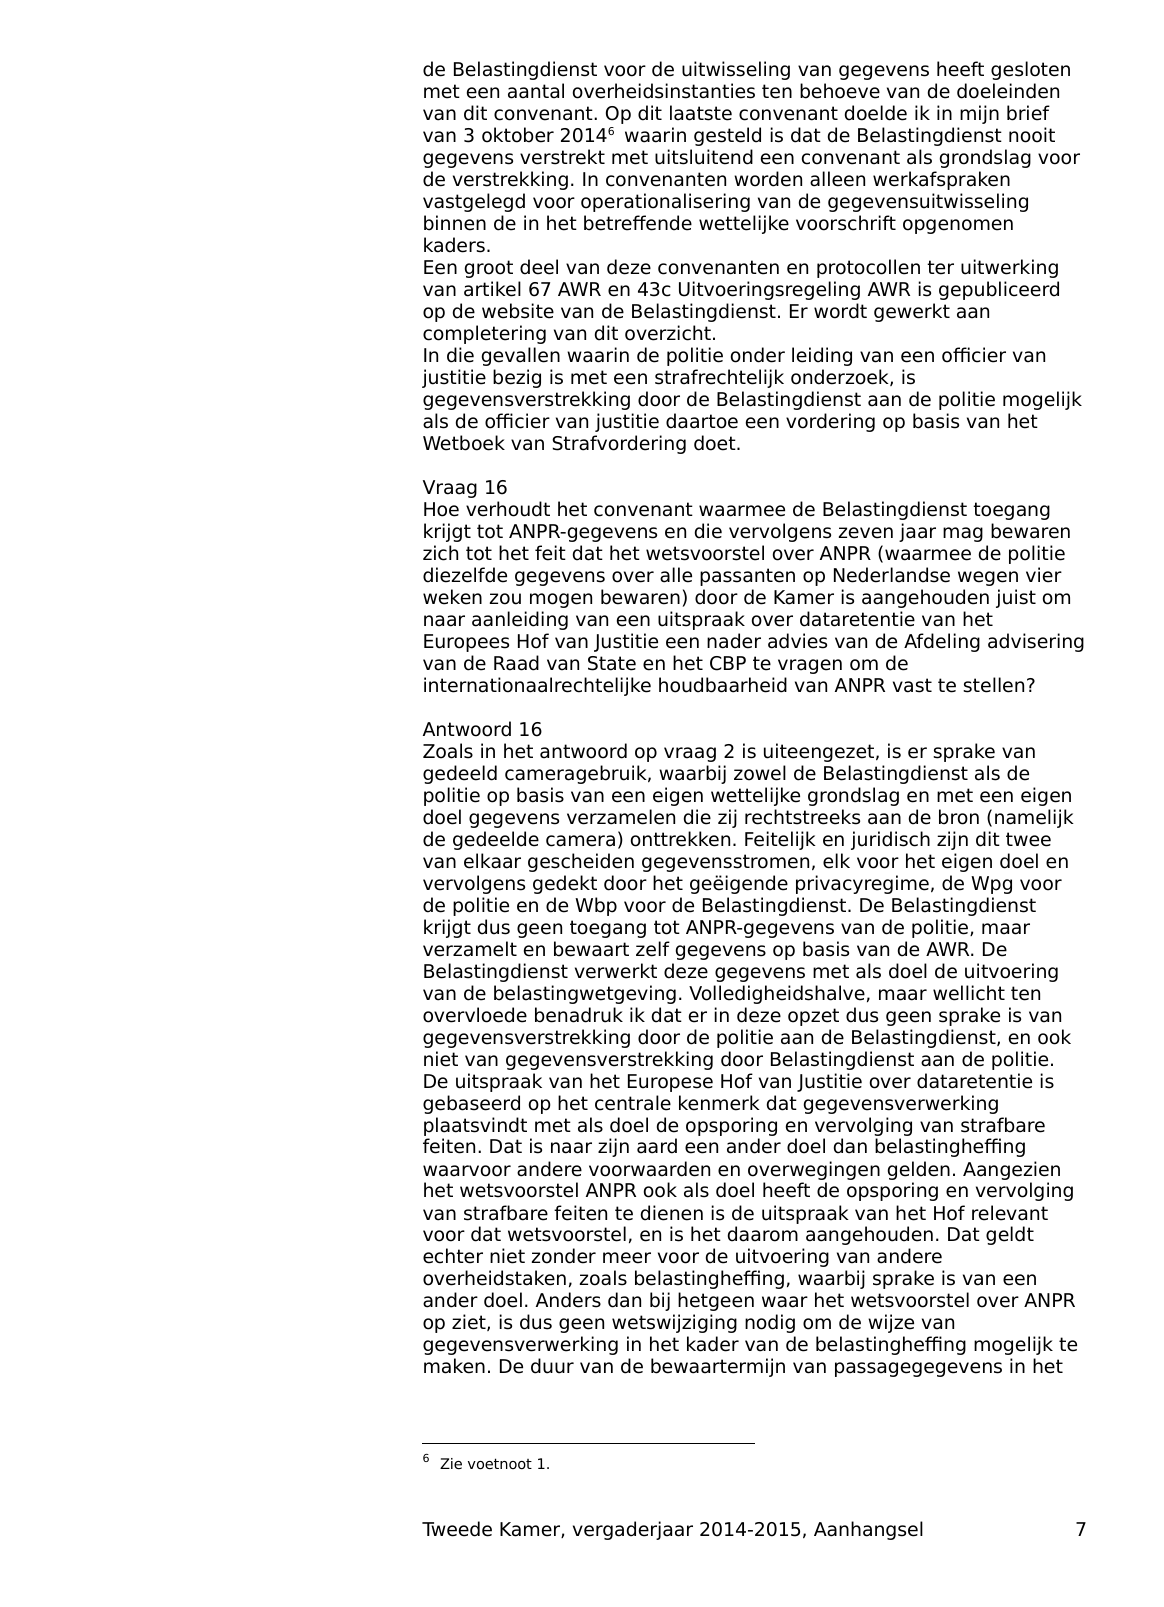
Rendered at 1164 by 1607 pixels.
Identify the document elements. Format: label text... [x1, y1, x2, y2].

text Antwoord 16 [422, 719, 1087, 741]
text de Belastingdienst voor de uitwisseling van gegevens heeft gesloten met een aantal overheidsinstanties ten behoeve van de doeleinden van dit convenant. Op dit laatste convenant doelde ik in mijn brief van 3 oktober 2014 waarin gesteld is dat de Belastingdienst nooit gegevens verstrekt met uitsluitend een convenant als grondslag voor de verstrekking. In convenanten worden alleen werkafspraken vastgelegd voor operationalisering van de gegevensuitwisseling binnen de in het betreffende wettelijke voorschrift opgenomen kaders. [422, 59, 1087, 257]
text Zoals in het antwoord op vraag 2 is uiteengezet, is er sprake van gedeeld cameragebruik, waarbij zowel de Belastingdienst als de politie op basis van een eigen wettelijke grondslag en met een eigen doel gegevens verzamelen die zij rechtstreeks aan de bron (namelijk de gedeelde camera) onttrekken. Feitelijk en juridisch zijn dit twee van elkaar gescheiden gegevensstromen, elk voor het eigen doel en vervolgens gedekt door het geëigende privacyregime, de Wpg voor de politie en de Wbp voor de Belastingdienst. De Belastingdienst krijgt dus geen toegang tot ANPR-gegevens van de politie, maar verzamelt en bewaart zelf gegevens op basis van de AWR. De Belastingdienst verwerkt deze gegevens met als doel de uitvoering van de belastingwetgeving. Volledigheidshalve, maar wellicht ten overvloede benadruk ik dat er in deze opzet dus geen sprake is van gegevensverstrekking door de politie aan de Belastingdienst, en ook niet van gegevensverstrekking door Belastingdienst aan de politie. [422, 741, 1087, 1071]
text Vraag 16 [422, 477, 1087, 499]
text Hoe verhoudt het convenant waarmee de Belastingdienst toegang krijgt tot ANPR-gegevens en die vervolgens zeven jaar mag bewaren zich tot het feit dat het wetsvoorstel over ANPR (waarmee de politie diezelfde gegevens over alle passanten op Nederlandse wegen vier weken zou mogen bewaren) door de Kamer is aangehouden juist om naar aanleiding van een uitspraak over dataretentie van het Europees Hof van Justitie een nader advies van de Afdeling advisering van de Raad van State en het CBP te vragen om de internationaalrechtelijke houdbaarheid van ANPR vast te stellen? [422, 499, 1087, 697]
text In die gevallen waarin de politie onder leiding van een officier van justitie bezig is met een strafrechtelijk onderzoek, is gegevensverstrekking door de Belastingdienst aan de politie mogelijk als de officier van justitie daartoe een vordering op basis van het Wetboek van Strafvordering doet. [422, 345, 1087, 455]
text Een groot deel van deze convenanten en protocollen ter uitwerking van artikel 67 AWR en 43c Uitvoeringsregeling AWR is gepubliceerd op de website van de Belastingdienst. Er wordt gewerkt aan completering van dit overzicht. [422, 257, 1087, 345]
text De uitspraak van het Europese Hof van Justitie over dataretentie is gebaseerd op het centrale kenmerk dat gegevensverwerking plaatsvindt met als doel de opsporing en vervolging van strafbare feiten. Dat is naar zijn aard een ander doel dan belastingheffing waarvoor andere voorwaarden en overwegingen gelden. Aangezien het wetsvoorstel ANPR ook als doel heeft de opsporing en vervolging van strafbare feiten te dienen is de uitspraak van het Hof relevant voor dat wetsvoorstel, en is het daarom aangehouden. Dat geldt echter niet zonder meer voor de uitvoering van andere overheidstaken, zoals belastingheffing, waarbij sprake is van een ander doel. Anders dan bij hetgeen waar het wetsvoorstel over ANPR op ziet, is dus geen wetswijziging nodig om de wijze van gegevensverwerking in het kader van de belastingheffing mogelijk te maken. De duur van de bewaartermijn van passagegegevens in het [422, 1071, 1087, 1378]
text Zie voetnoot 1. [422, 1452, 1087, 1474]
